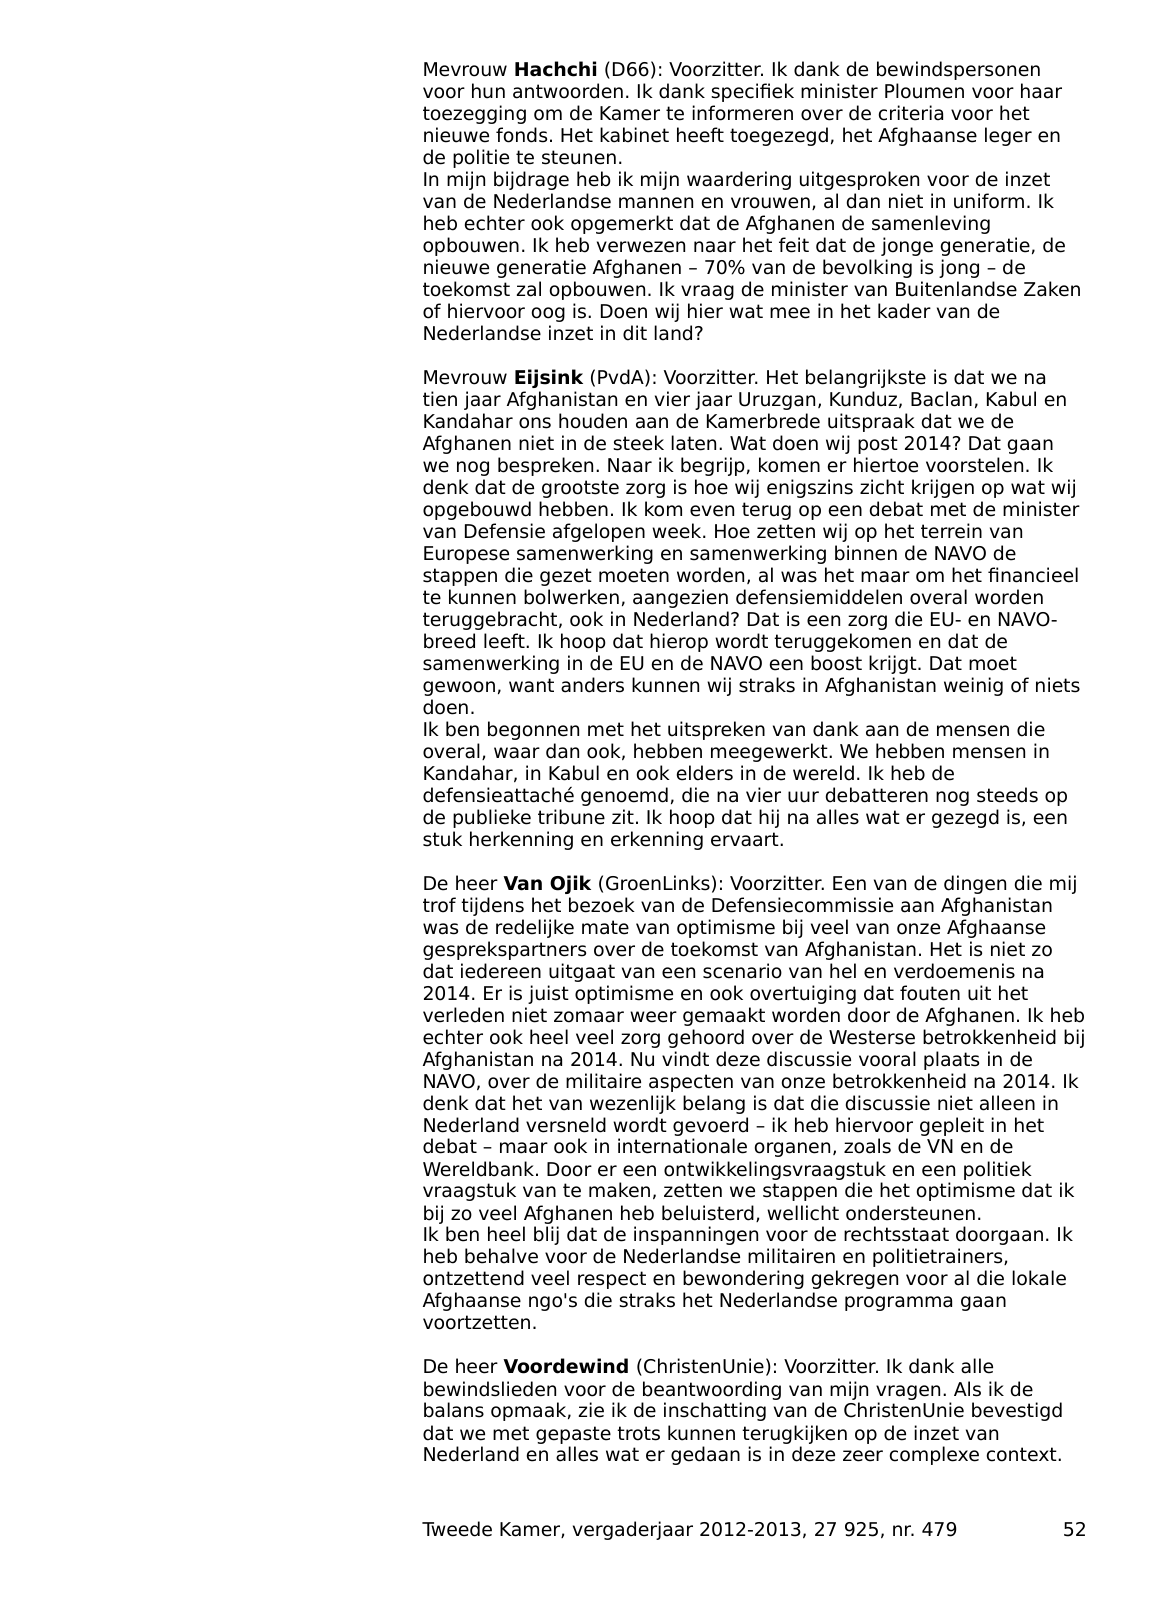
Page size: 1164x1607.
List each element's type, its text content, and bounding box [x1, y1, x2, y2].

text De heer Van Ojik (GroenLinks): Voorzitter. Een van de dingen die mij trof tijdens het bezoek van de Defensiecommissie aan Afghanistan was de redelijke mate van optimisme bij veel van onze Afghaanse gesprekspartners over de toekomst van Afghanistan. Het is niet zo dat iedereen uitgaat van een scenario van hel en verdoemenis na 2014. Er is juist optimisme en ook overtuiging dat fouten uit het verleden niet zomaar weer gemaakt worden door de Afghanen. Ik heb echter ook heel veel zorg gehoord over de Westerse betrokkenheid bij Afghanistan na 2014. Nu vindt deze discussie vooral plaats in de NAVO, over de militaire aspecten van onze betrokkenheid na 2014. Ik denk dat het van wezenlijk belang is dat die discussie niet alleen in Nederland versneld wordt gevoerd – ik heb hiervoor gepleit in het debat – maar ook in internationale organen, zoals de VN en de Wereldbank. Door er een ontwikkelingsvraagstuk en een politiek vraagstuk van te maken, zetten we stappen die het optimisme dat ik bij zo veel Afghanen heb beluisterd, wellicht ondersteunen. [422, 873, 1087, 1224]
text In mijn bijdrage heb ik mijn waardering uitgesproken voor de inzet van de Nederlandse mannen en vrouwen, al dan niet in uniform. Ik heb echter ook opgemerkt dat de Afghanen de samenleving opbouwen. Ik heb verwezen naar het feit dat de jonge generatie, de nieuwe generatie Afghanen – 70% van de bevolking is jong – de toekomst zal opbouwen. Ik vraag de minister van Buitenlandse Zaken of hiervoor oog is. Doen wij hier wat mee in het kader van de Nederlandse inzet in dit land? [422, 169, 1087, 345]
text Ik ben heel blij dat de inspanningen voor de rechtsstaat doorgaan. Ik heb behalve voor de Nederlandse militairen en politietrainers, ontzettend veel respect en bewondering gekregen voor al die lokale Afghaanse ngo's die straks het Nederlandse programma gaan voortzetten. [422, 1224, 1087, 1334]
text De heer Voordewind (ChristenUnie): Voorzitter. Ik dank alle bewindslieden voor de beantwoording van mijn vragen. Als ik de balans opmaak, zie ik de inschatting van de ChristenUnie bevestigd dat we met gepaste trots kunnen terugkijken op de inzet van Nederland en alles wat er gedaan is in deze zeer complexe context. [422, 1356, 1087, 1466]
text Mevrouw Eijsink (PvdA): Voorzitter. Het belangrijkste is dat we na tien jaar Afghanistan en vier jaar Uruzgan, Kunduz, Baclan, Kabul en Kandahar ons houden aan de Kamerbrede uitspraak dat we de Afghanen niet in de steek laten. Wat doen wij post 2014? Dat gaan we nog bespreken. Naar ik begrijp, komen er hiertoe voorstelen. Ik denk dat de grootste zorg is hoe wij enigszins zicht krijgen op wat wij opgebouwd hebben. Ik kom even terug op een debat met de minister van Defensie afgelopen week. Hoe zetten wij op het terrein van Europese samenwerking en samenwerking binnen de NAVO de stappen die gezet moeten worden, al was het maar om het financieel te kunnen bolwerken, aangezien defensiemiddelen overal worden teruggebracht, ook in Nederland? Dat is een zorg die EU- en NAVO-breed leeft. Ik hoop dat hierop wordt teruggekomen en dat de samenwerking in de EU en de NAVO een boost krijgt. Dat moet gewoon, want anders kunnen wij straks in Afghanistan weinig of niets doen. [422, 367, 1087, 719]
text Mevrouw Hachchi (D66): Voorzitter. Ik dank de bewindspersonen voor hun antwoorden. Ik dank specifiek minister Ploumen voor haar toezegging om de Kamer te informeren over de criteria voor het nieuwe fonds. Het kabinet heeft toegezegd, het Afghaanse leger en de politie te steunen. [422, 59, 1087, 169]
text Ik ben begonnen met het uitspreken van dank aan de mensen die overal, waar dan ook, hebben meegewerkt. We hebben mensen in Kandahar, in Kabul en ook elders in de wereld. Ik heb de defensieattaché genoemd, die na vier uur debatteren nog steeds op de publieke tribune zit. Ik hoop dat hij na alles wat er gezegd is, een stuk herkenning en erkenning ervaart. [422, 719, 1087, 851]
